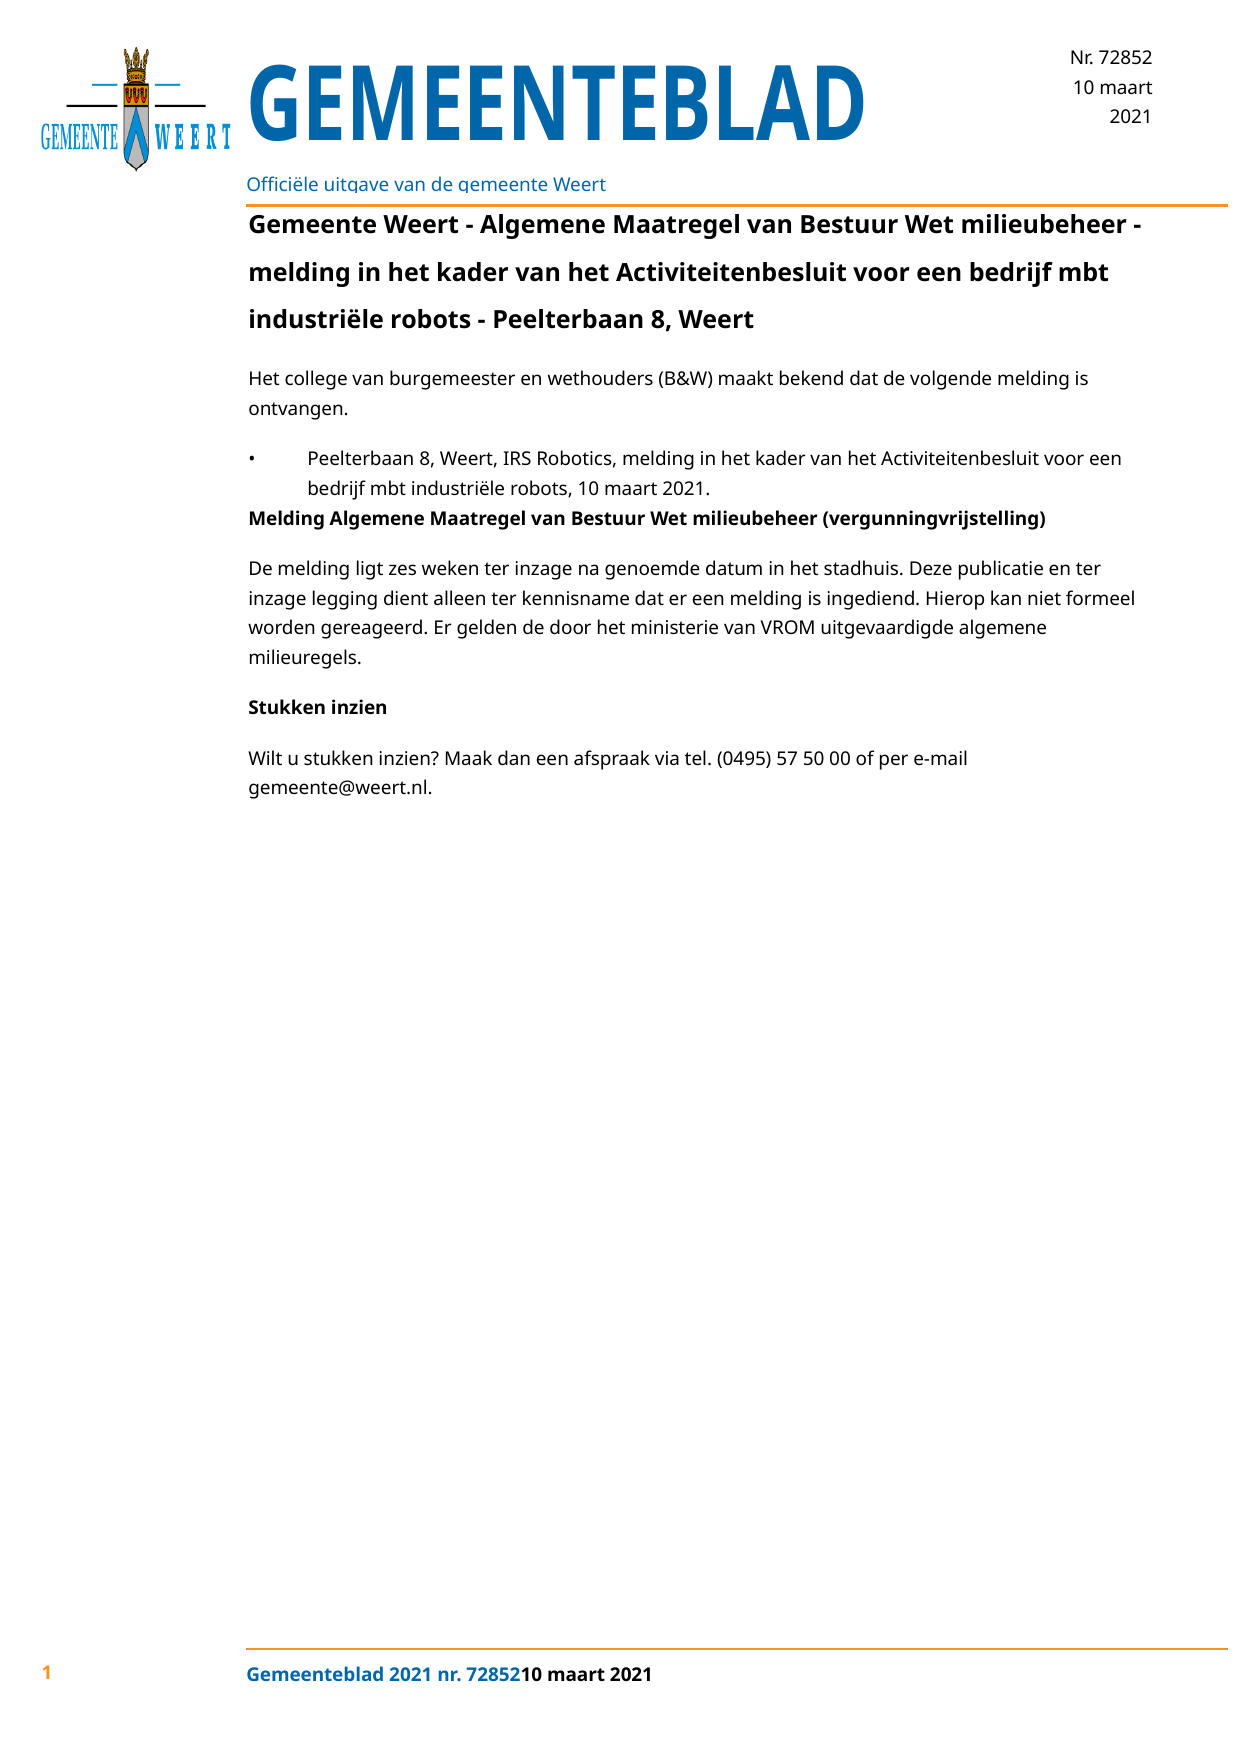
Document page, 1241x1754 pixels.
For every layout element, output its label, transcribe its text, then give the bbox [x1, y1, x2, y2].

text Stukken inzien [248, 694, 1152, 720]
picture [41, 47, 231, 172]
text Wilt u stukken inzien? Maak dan een afspraak via tel. (0495) 57 50 00 of per e-mail gemeente@weert.nl. [248, 745, 1152, 800]
text Gemeente Weert - Algemene Maatregel van Bestuur Wet milieubeheer - melding in het kader van het Activiteitenbesluit voor een bedrijf mbt industriële robots - Peelterbaan 8, Weert [248, 207, 1152, 336]
text De melding ligt zes weken ter inzage na genoemde datum in het stadhuis. Deze publicatie en ter inzage legging dient alleen ter kennisname dat er een melding is ingediend. Hierop kan niet formeel worden gereageerd. Er gelden de door het ministerie van VROM uitgevaardigde algemene milieuregels. [248, 555, 1152, 669]
text Het college van burgemeester en wethouders (B&W) maakt bekend dat de volgende melding is ontvangen. [248, 366, 1152, 421]
text Melding Algemene Maatregel van Bestuur Wet milieubeheer (vergunningvrijstelling) [248, 505, 1152, 530]
list Peelterbaan 8, Weert, IRS Robotics, melding in het kader van het Activiteitenbesluit voor een bedrijf mbt industriële robots, 10 maart 2021. [248, 446, 1152, 501]
